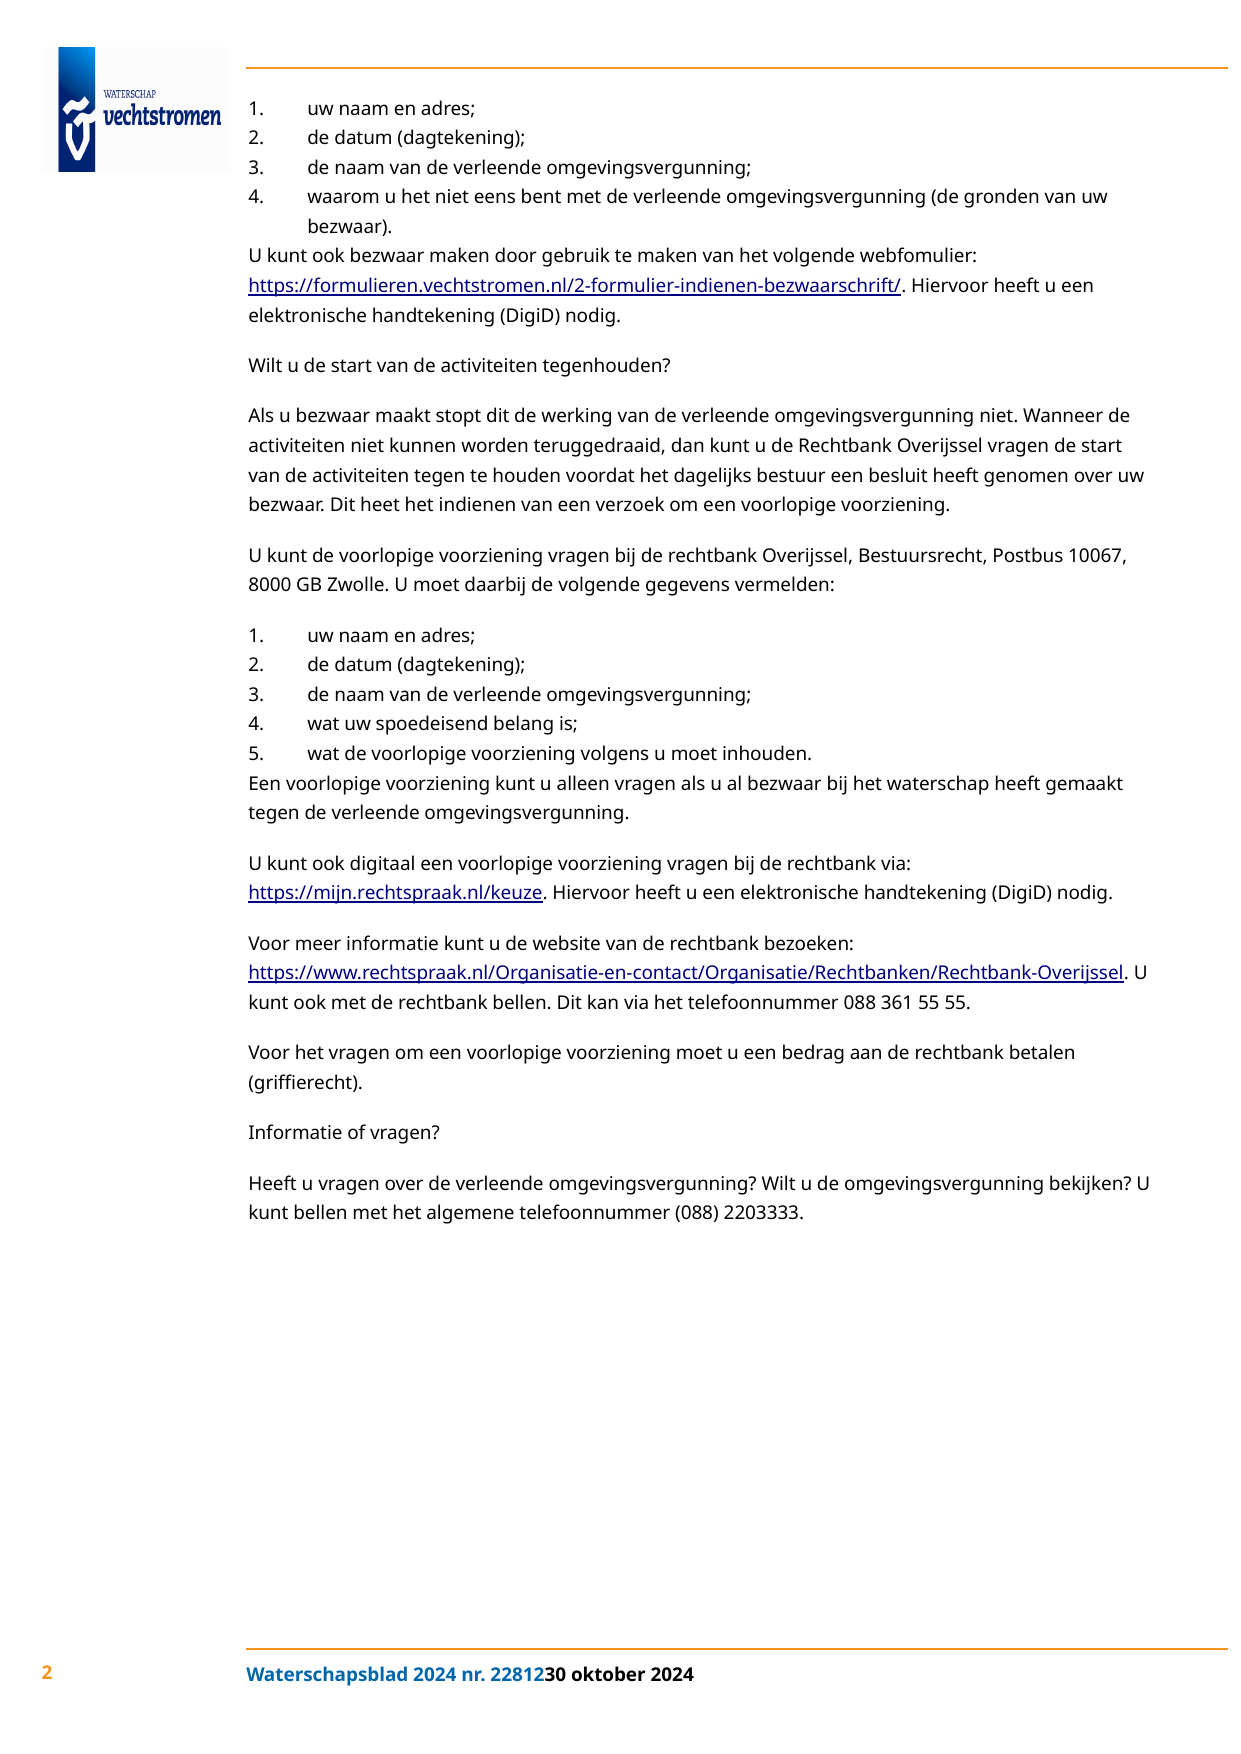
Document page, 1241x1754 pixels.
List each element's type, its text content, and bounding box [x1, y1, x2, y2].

list de naam van de verleende omgevingsvergunning; [248, 154, 1152, 180]
text U kunt ook digitaal een voorlopige voorziening vragen bij de rechtbank via: https://mijn.rechtspraak.nl/keuze. Hiervoor heeft u een elektronische handtekening (DigiD) nodig. [248, 850, 1152, 905]
text Wilt u de start van de activiteiten tegenhouden? [248, 352, 1152, 378]
list wat de voorlopige voorziening volgens u moet inhouden. [248, 740, 1152, 766]
list de datum (dagtekening); [248, 651, 1152, 677]
text U kunt de voorlopige voorziening vragen bij de rechtbank Overijssel, Bestuursrecht, Postbus 10067, 8000 GB Zwolle. U moet daarbij de volgende gegevens vermelden: [248, 542, 1152, 597]
list de naam van de verleende omgevingsvergunning; [248, 681, 1152, 707]
list wat uw spoedeisend belang is; [248, 711, 1152, 736]
picture [41, 47, 231, 172]
list de datum (dagtekening); [248, 124, 1152, 150]
list uw naam en adres; [248, 622, 1152, 648]
text Informatie of vragen? [248, 1119, 1152, 1145]
text Heeft u vragen over de verleende omgevingsvergunning? Wilt u de omgevingsvergunning bekijken? U kunt bellen met het algemene telefoonnummer (088) 2203333. [248, 1170, 1152, 1225]
text Een voorlopige voorziening kunt u alleen vragen als u al bezwaar bij het waterschap heeft gemaakt tegen de verleende omgevingsvergunning. [248, 770, 1152, 825]
text U kunt ook bezwaar maken door gebruik te maken van het volgende webfomulier: https://formulieren.vechtstromen.nl/2-formulier-indienen-bezwaarschrift/. Hiervoor heeft u een elektronische handtekening (DigiD) nodig. [248, 243, 1152, 328]
text Voor het vragen om een voorlopige voorziening moet u een bedrag aan de rechtbank betalen (griffierecht). [248, 1039, 1152, 1095]
text Voor meer informatie kunt u de website van de rechtbank bezoeken: https://www.rechtspraak.nl/Organisatie-en-contact/Organisatie/Rechtbanken/Rechtbank-Overijssel. U kunt ook met de rechtbank bellen. Dit kan via het telefoonnummer 088 361 55 55. [248, 930, 1152, 1015]
text Als u bezwaar maakt stopt dit de werking van de verleende omgevingsvergunning niet. Wanneer de activiteiten niet kunnen worden teruggedraaid, dan kunt u de Rechtbank Overijssel vragen de start van de activiteiten tegen te houden voordat het dagelijks bestuur een besluit heeft genomen over uw bezwaar. Dit heet het indienen van een verzoek om een voorlopige voorziening. [248, 403, 1152, 517]
list waarom u het niet eens bent met de verleende omgevingsvergunning (de gronden van uw bezwaar). [248, 183, 1152, 239]
list uw naam en adres; [248, 95, 1152, 121]
